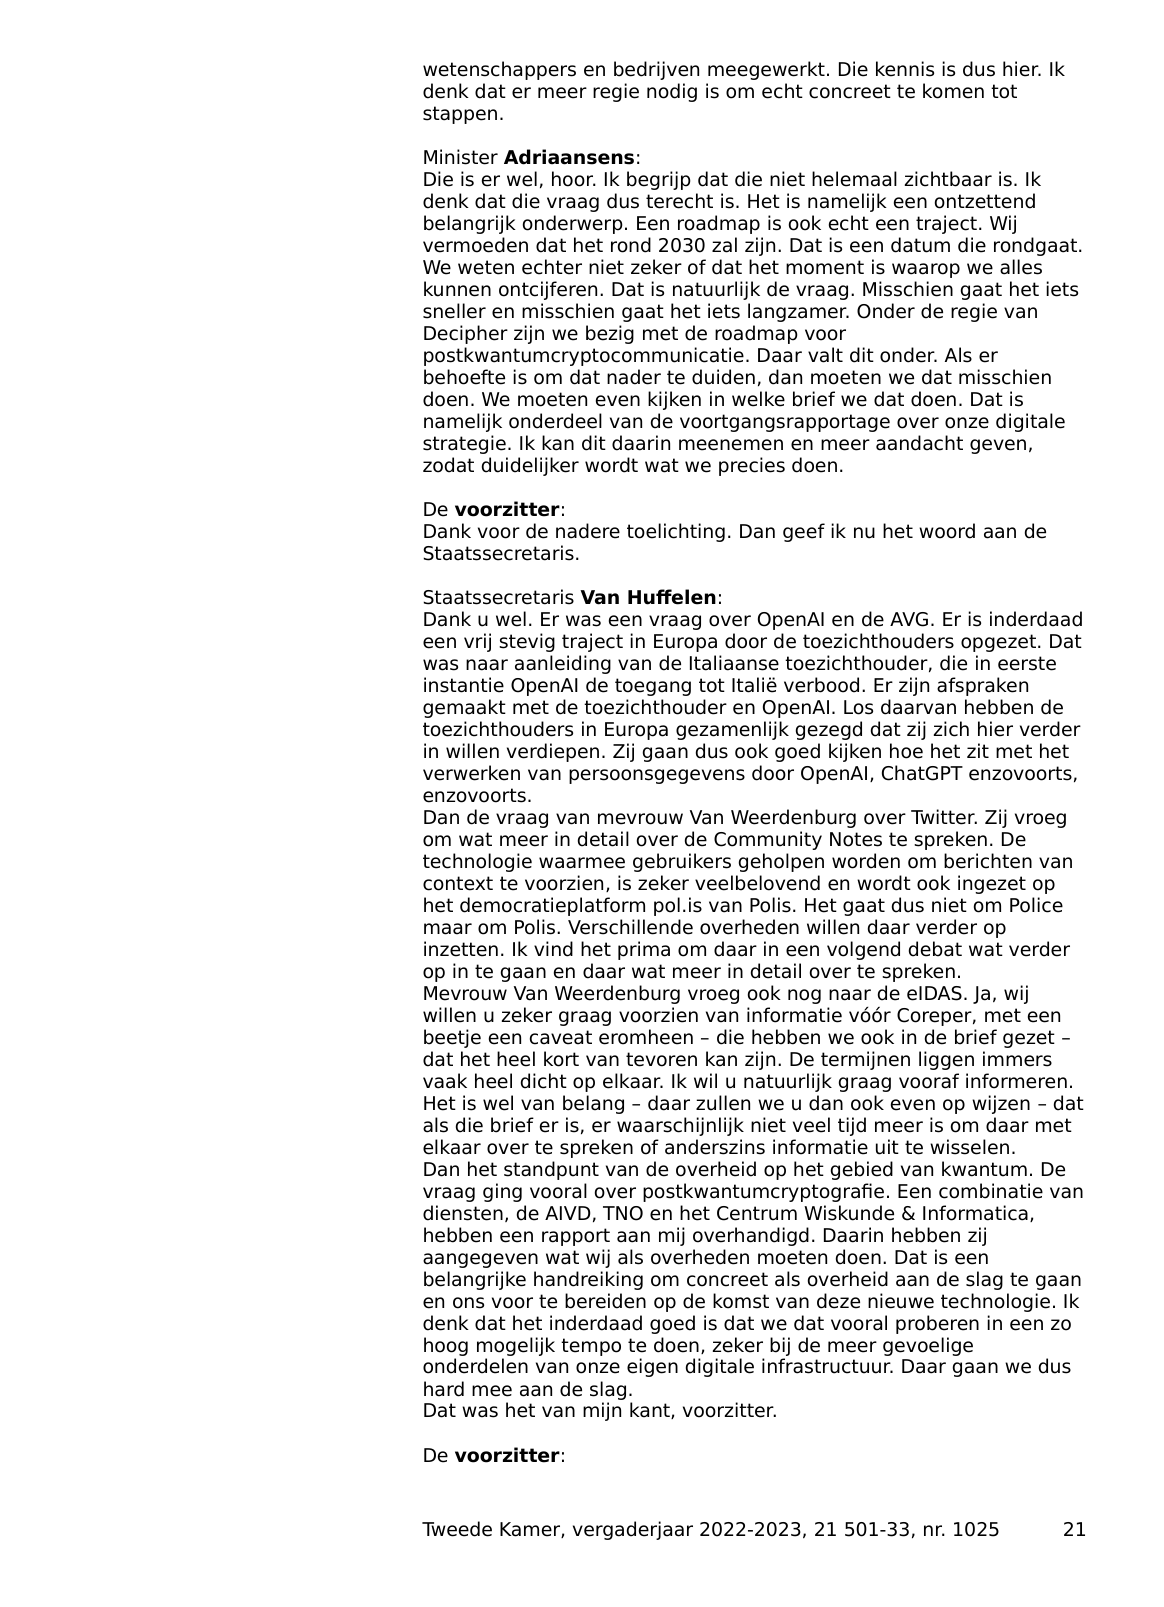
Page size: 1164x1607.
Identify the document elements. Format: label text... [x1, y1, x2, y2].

text De voorzitter: [422, 1444, 1087, 1467]
text Minister Adriaansens: [422, 147, 1087, 169]
text Dank voor de nadere toelichting. Dan geef ik nu het woord aan de Staatssecretaris. [422, 521, 1087, 565]
text Mevrouw Van Weerdenburg vroeg ook nog naar de eIDAS. Ja, wij willen u zeker graag voorzien van informatie vóór Coreper, met een beetje een caveat eromheen – die hebben we ook in de brief gezet – dat het heel kort van tevoren kan zijn. De termijnen liggen immers vaak heel dicht op elkaar. Ik wil u natuurlijk graag vooraf informeren. Het is wel van belang – daar zullen we u dan ook even op wijzen – dat als die brief er is, er waarschijnlijk niet veel tijd meer is om daar met elkaar over te spreken of anderszins informatie uit te wisselen. [422, 983, 1087, 1159]
text De voorzitter: [422, 499, 1087, 521]
text Staatssecretaris Van Huffelen: [422, 587, 1087, 609]
text wetenschappers en bedrijven meegewerkt. Die kennis is dus hier. Ik denk dat er meer regie nodig is om echt concreet te komen tot stappen. [422, 59, 1087, 125]
text Dat was het van mijn kant, voorzitter. [422, 1400, 1087, 1422]
text Dank u wel. Er was een vraag over OpenAI en de AVG. Er is inderdaad een vrij stevig traject in Europa door de toezichthouders opgezet. Dat was naar aanleiding van de Italiaanse toezichthouder, die in eerste instantie OpenAI de toegang tot Italië verbood. Er zijn afspraken gemaakt met de toezichthouder en OpenAI. Los daarvan hebben de toezichthouders in Europa gezamenlijk gezegd dat zij zich hier verder in willen verdiepen. Zij gaan dus ook goed kijken hoe het zit met het verwerken van persoonsgegevens door OpenAI, ChatGPT enzovoorts, enzovoorts. [422, 609, 1087, 807]
text Dan het standpunt van de overheid op het gebied van kwantum. De vraag ging vooral over postkwantumcryptografie. Een combinatie van diensten, de AIVD, TNO en het Centrum Wiskunde & Informatica, hebben een rapport aan mij overhandigd. Daarin hebben zij aangegeven wat wij als overheden moeten doen. Dat is een belangrijke handreiking om concreet als overheid aan de slag te gaan en ons voor te bereiden op de komst van deze nieuwe technologie. Ik denk dat het inderdaad goed is dat we dat vooral proberen in een zo hoog mogelijk tempo te doen, zeker bij de meer gevoelige onderdelen van onze eigen digitale infrastructuur. Daar gaan we dus hard mee aan de slag. [422, 1159, 1087, 1400]
text Dan de vraag van mevrouw Van Weerdenburg over Twitter. Zij vroeg om wat meer in detail over de Community Notes te spreken. De technologie waarmee gebruikers geholpen worden om berichten van context te voorzien, is zeker veelbelovend en wordt ook ingezet op het democratieplatform pol.is van Polis. Het gaat dus niet om Police maar om Polis. Verschillende overheden willen daar verder op inzetten. Ik vind het prima om daar in een volgend debat wat verder op in te gaan en daar wat meer in detail over te spreken. [422, 807, 1087, 983]
text Die is er wel, hoor. Ik begrijp dat die niet helemaal zichtbaar is. Ik denk dat die vraag dus terecht is. Het is namelijk een ontzettend belangrijk onderwerp. Een roadmap is ook echt een traject. Wij vermoeden dat het rond 2030 zal zijn. Dat is een datum die rondgaat. We weten echter niet zeker of dat het moment is waarop we alles kunnen ontcijferen. Dat is natuurlijk de vraag. Misschien gaat het iets sneller en misschien gaat het iets langzamer. Onder de regie van Decipher zijn we bezig met de roadmap voor postkwantumcryptocommunicatie. Daar valt dit onder. Als er behoefte is om dat nader te duiden, dan moeten we dat misschien doen. We moeten even kijken in welke brief we dat doen. Dat is namelijk onderdeel van de voortgangsrapportage over onze digitale strategie. Ik kan dit daarin meenemen en meer aandacht geven, zodat duidelijker wordt wat we precies doen. [422, 169, 1087, 477]
